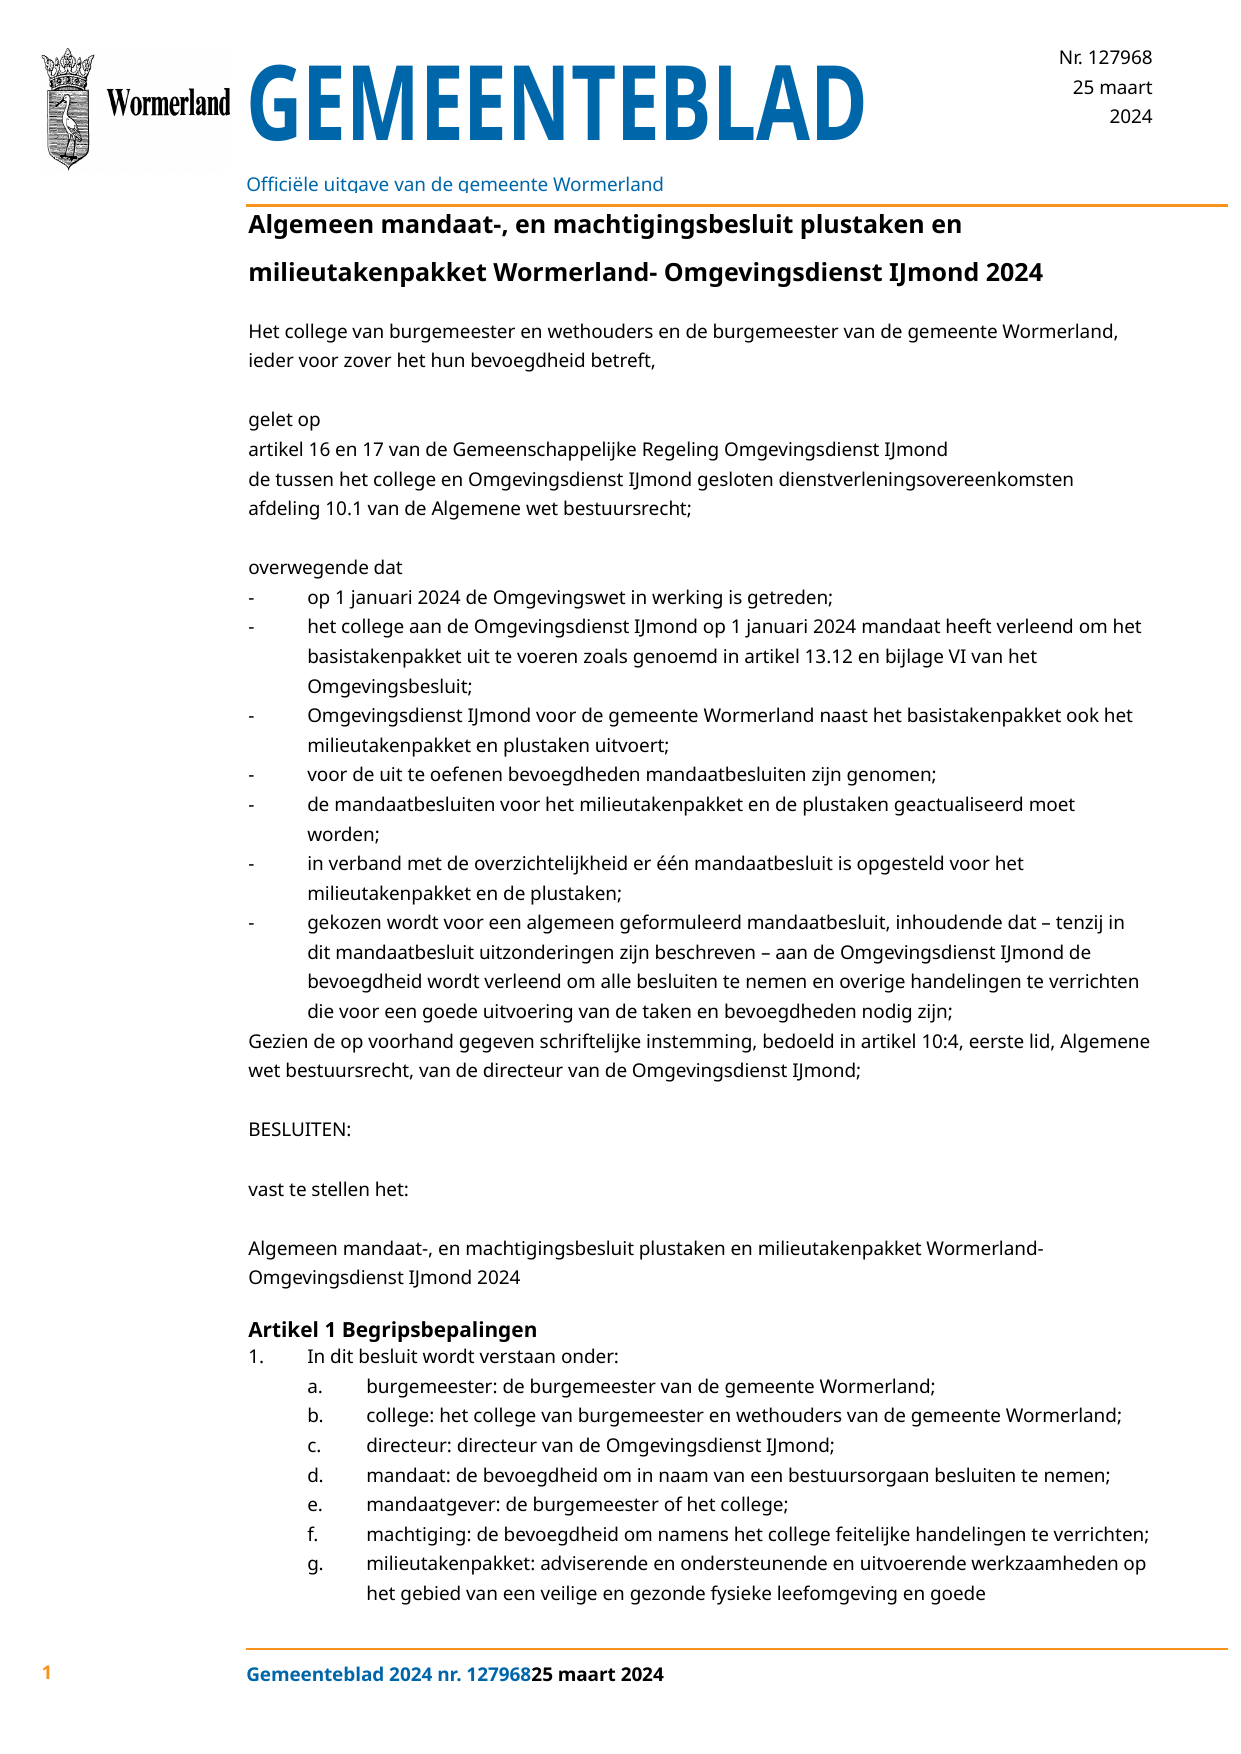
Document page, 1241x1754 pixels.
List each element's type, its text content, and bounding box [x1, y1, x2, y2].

text Algemeen mandaat-, en machtigingsbesluit plustaken en milieutakenpakket Wormerland- Omgevingsdienst IJmond 2024 [248, 207, 1152, 288]
list In dit besluit wordt verstaan onder: [248, 1343, 1152, 1369]
text BESLUITEN: [248, 1117, 1152, 1142]
list gekozen wordt voor een algemeen geformuleerd mandaatbesluit, inhoudende dat – tenzij in dit mandaatbesluit uitzonderingen zijn beschreven – aan de Omgevingsdienst IJmond de bevoegdheid wordt verleend om alle besluiten te nemen en overige handelingen te verrichten die voor een goede uitvoering van de taken en bevoegdheden nodig zijn; [248, 909, 1152, 1024]
list directeur: directeur van de Omgevingsdienst IJmond; [307, 1432, 1152, 1458]
list milieutakenpakket: adviserende en ondersteunende en uitvoerende werkzaamheden op het gebied van een veilige en gezonde fysieke leefomgeving en goede [307, 1551, 1152, 1606]
list college: het college van burgemeester en wethouders van de gemeente Wormerland; [307, 1403, 1152, 1428]
list in verband met de overzichtelijkheid er één mandaatbesluit is opgesteld voor het milieutakenpakket en de plustaken; [248, 850, 1152, 906]
text vast te stellen het: [248, 1176, 1152, 1202]
text overwegende dat [248, 554, 1152, 580]
list de mandaatbesluiten voor het milieutakenpakket en de plustaken geactualiseerd moet worden; [248, 791, 1152, 847]
text gelet op [248, 407, 1152, 432]
list mandaatgever: de burgemeester of het college; [307, 1491, 1152, 1517]
text de tussen het college en Omgevingsdienst IJmond gesloten dienstverleningsovereenkomsten [248, 466, 1152, 492]
text Artikel 1 Begripsbepalingen [248, 1315, 1152, 1343]
text artikel 16 en 17 van de Gemeenschappelijke Regeling Omgevingsdienst IJmond [248, 436, 1152, 462]
picture [41, 47, 231, 172]
list op 1 januari 2024 de Omgevingswet in werking is getreden; [248, 584, 1152, 610]
text afdeling 10.1 van de Algemene wet bestuursrecht; [248, 495, 1152, 521]
list mandaat: de bevoegdheid om in naam van een bestuursorgaan besluiten te nemen; [307, 1462, 1152, 1487]
list voor de uit te oefenen bevoegdheden mandaatbesluiten zijn genomen; [248, 762, 1152, 787]
list burgemeester: de burgemeester van de gemeente Wormerland; [307, 1373, 1152, 1399]
list machtiging: de bevoegdheid om namens het college feitelijke handelingen te verrichten; [307, 1521, 1152, 1547]
text Gezien de op voorhand gegeven schriftelijke instemming, bedoeld in artikel 10:4, eerste lid, Algemene wet bestuursrecht, van de directeur van de Omgevingsdienst IJmond; [248, 1028, 1152, 1083]
text Algemeen mandaat-, en machtigingsbesluit plustaken en milieutakenpakket Wormerland- Omgevingsdienst IJmond 2024 [248, 1235, 1152, 1290]
list Omgevingsdienst IJmond voor de gemeente Wormerland naast het basistakenpakket ook het milieutakenpakket en plustaken uitvoert; [248, 702, 1152, 758]
list het college aan de Omgevingsdienst IJmond op 1 januari 2024 mandaat heeft verleend om het basistakenpakket uit te voeren zoals genoemd in artikel 13.12 en bijlage VI van het Omgevingsbesluit; [248, 614, 1152, 699]
text Het college van burgemeester en wethouders en de burgemeester van de gemeente Wormerland, ieder voor zover het hun bevoegdheid betreft, [248, 318, 1152, 373]
